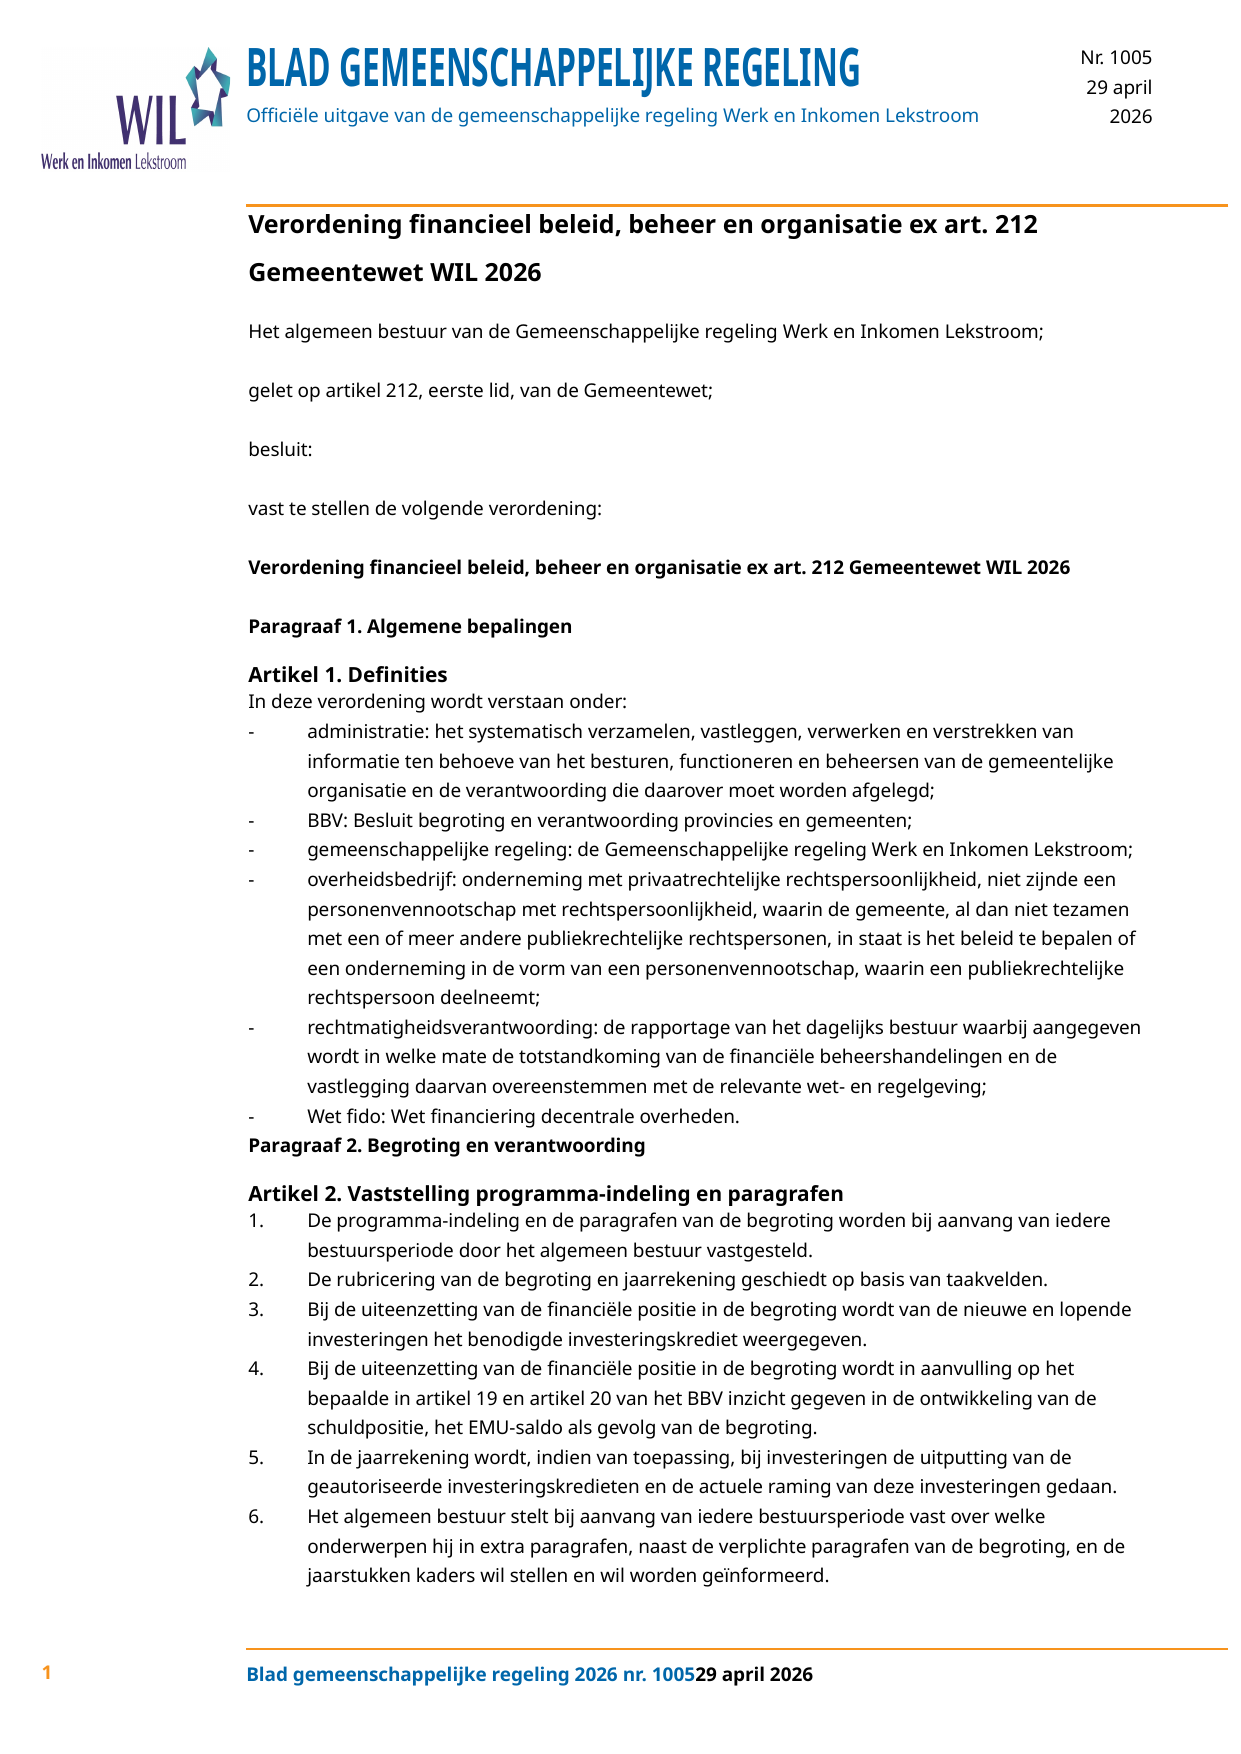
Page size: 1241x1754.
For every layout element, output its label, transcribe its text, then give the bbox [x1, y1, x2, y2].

text vast te stellen de volgende verordening: [248, 495, 1152, 521]
list De programma-indeling en de paragrafen van de begroting worden bij aanvang van iedere bestuursperiode door het algemeen bestuur vastgesteld. [248, 1207, 1152, 1263]
list Wet fido: Wet financiering decentrale overheden. [248, 1103, 1152, 1129]
list overheidsbedrijf: onderneming met privaatrechtelijke rechtspersoonlijkheid, niet zijnde een personenvennootschap met rechtspersoonlijkheid, waarin de gemeente, al dan niet tezamen met een of meer andere publiekrechtelijke rechtspersonen, in staat is het beleid te bepalen of een onderneming in de vorm van een personenvennootschap, waarin een publiekrechtelijke rechtspersoon deelneemt; [248, 866, 1152, 1010]
list De rubricering van de begroting en jaarrekening geschiedt op basis van taakvelden. [248, 1267, 1152, 1292]
list gemeenschappelijke regeling: de Gemeenschappelijke regeling Werk en Inkomen Lekstroom; [248, 837, 1152, 862]
text Artikel 2. Vaststelling programma-indeling en paragrafen [248, 1179, 1152, 1207]
text Verordening financieel beleid, beheer en organisatie ex art. 212 Gemeentewet WIL 2026 [248, 554, 1152, 580]
list rechtmatigheidsverantwoording: de rapportage van het dagelijks bestuur waarbij aangegeven wordt in welke mate de totstandkoming van de financiële beheershandelingen en de vastlegging daarvan overeenstemmen met de relevante wet- en regelgeving; [248, 1014, 1152, 1099]
text gelet op artikel 212, eerste lid, van de Gemeentewet; [248, 377, 1152, 403]
text Verordening financieel beleid, beheer en organisatie ex art. 212 Gemeentewet WIL 2026 [248, 207, 1152, 288]
text besluit: [248, 436, 1152, 462]
list administratie: het systematisch verzamelen, vastleggen, verwerken en verstrekken van informatie ten behoeve van het besturen, functioneren en beheersen van de gemeentelijke organisatie en de verantwoording die daarover moet worden afgelegd; [248, 718, 1152, 803]
list Het algemeen bestuur stelt bij aanvang van iedere bestuursperiode vast over welke onderwerpen hij in extra paragrafen, naast de verplichte paragrafen van de begroting, en de jaarstukken kaders wil stellen en wil worden geïnformeerd. [248, 1503, 1152, 1588]
list Bij de uiteenzetting van de financiële positie in de begroting wordt van de nieuwe en lopende investeringen het benodigde investeringskrediet weergegeven. [248, 1296, 1152, 1352]
text Paragraaf 1. Algemene bepalingen [248, 614, 1152, 639]
picture [41, 47, 231, 172]
text Artikel 1. Definities [248, 660, 1152, 689]
list In de jaarrekening wordt, indien van toepassing, bij investeringen de uitputting van de geautoriseerde investeringskredieten en de actuele raming van deze investeringen gedaan. [248, 1444, 1152, 1499]
list BBV: Besluit begroting en verantwoording provincies en gemeenten; [248, 807, 1152, 833]
list Bij de uiteenzetting van de financiële positie in de begroting wordt in aanvulling op het bepaalde in artikel 19 en artikel 20 van het BBV inzicht gegeven in de ontwikkeling van de schuldpositie, het EMU-saldo als gevolg van de begroting. [248, 1355, 1152, 1440]
text In deze verordening wordt verstaan onder: [248, 689, 1152, 714]
text Paragraaf 2. Begroting en verantwoording [248, 1132, 1152, 1158]
text Het algemeen bestuur van de Gemeenschappelijke regeling Werk en Inkomen Lekstroom; [248, 318, 1152, 344]
